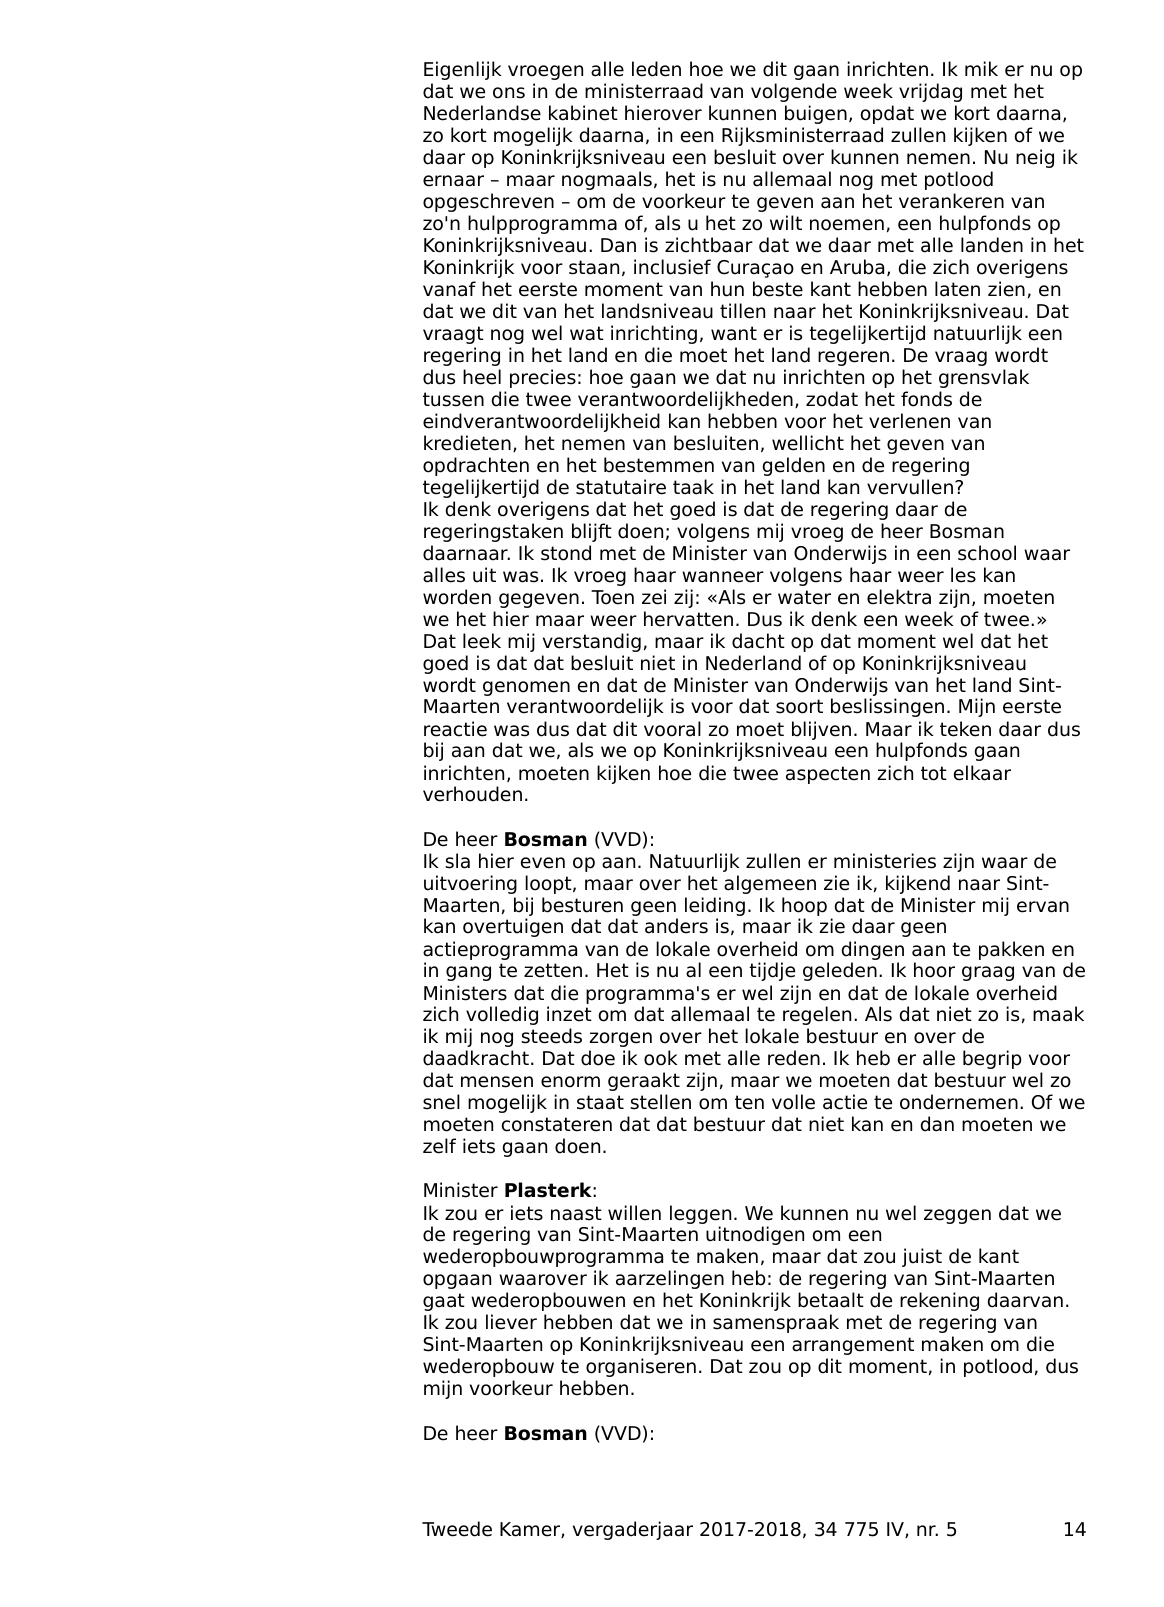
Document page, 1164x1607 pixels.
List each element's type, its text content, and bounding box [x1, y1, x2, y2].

text Ik denk overigens dat het goed is dat de regering daar de regeringstaken blijft doen; volgens mij vroeg de heer Bosman daarnaar. Ik stond met de Minister van Onderwijs in een school waar alles uit was. Ik vroeg haar wanneer volgens haar weer les kan worden gegeven. Toen zei zij: «Als er water en elektra zijn, moeten we het hier maar weer hervatten. Dus ik denk een week of twee.» Dat leek mij verstandig, maar ik dacht op dat moment wel dat het goed is dat dat besluit niet in Nederland of op Koninkrijksniveau wordt genomen en dat de Minister van Onderwijs van het land Sint-Maarten verantwoordelijk is voor dat soort beslissingen. Mijn eerste reactie was dus dat dit vooral zo moet blijven. Maar ik teken daar dus bij aan dat we, als we op Koninkrijksniveau een hulpfonds gaan inrichten, moeten kijken hoe die twee aspecten zich tot elkaar verhouden. [422, 499, 1087, 806]
text De heer Bosman (VVD): [422, 828, 1087, 851]
text Minister Plasterk: [422, 1180, 1087, 1202]
text Eigenlijk vroegen alle leden hoe we dit gaan inrichten. Ik mik er nu op dat we ons in de ministerraad van volgende week vrijdag met het Nederlandse kabinet hierover kunnen buigen, opdat we kort daarna, zo kort mogelijk daarna, in een Rijksministerraad zullen kijken of we daar op Koninkrijksniveau een besluit over kunnen nemen. Nu neig ik ernaar – maar nogmaals, het is nu allemaal nog met potlood opgeschreven – om de voorkeur te geven aan het verankeren van zo'n hulpprogramma of, als u het zo wilt noemen, een hulpfonds op Koninkrijksniveau. Dan is zichtbaar dat we daar met alle landen in het Koninkrijk voor staan, inclusief Curaçao en Aruba, die zich overigens vanaf het eerste moment van hun beste kant hebben laten zien, en dat we dit van het landsniveau tillen naar het Koninkrijksniveau. Dat vraagt nog wel wat inrichting, want er is tegelijkertijd natuurlijk een regering in het land en die moet het land regeren. De vraag wordt dus heel precies: hoe gaan we dat nu inrichten op het grensvlak tussen die twee verantwoordelijkheden, zodat het fonds de eindverantwoordelijkheid kan hebben voor het verlenen van kredieten, het nemen van besluiten, wellicht het geven van opdrachten en het bestemmen van gelden en de regering tegelijkertijd de statutaire taak in het land kan vervullen? [422, 59, 1087, 499]
text De heer Bosman (VVD): [422, 1422, 1087, 1444]
text Ik zou er iets naast willen leggen. We kunnen nu wel zeggen dat we de regering van Sint-Maarten uitnodigen om een wederopbouwprogramma te maken, maar dat zou juist de kant opgaan waarover ik aarzelingen heb: de regering van Sint-Maarten gaat wederopbouwen en het Koninkrijk betaalt de rekening daarvan. Ik zou liever hebben dat we in samenspraak met de regering van Sint-Maarten op Koninkrijksniveau een arrangement maken om die wederopbouw te organiseren. Dat zou op dit moment, in potlood, dus mijn voorkeur hebben. [422, 1202, 1087, 1400]
text Ik sla hier even op aan. Natuurlijk zullen er ministeries zijn waar de uitvoering loopt, maar over het algemeen zie ik, kijkend naar Sint-Maarten, bij besturen geen leiding. Ik hoop dat de Minister mij ervan kan overtuigen dat dat anders is, maar ik zie daar geen actieprogramma van de lokale overheid om dingen aan te pakken en in gang te zetten. Het is nu al een tijdje geleden. Ik hoor graag van de Ministers dat die programma's er wel zijn en dat de lokale overheid zich volledig inzet om dat allemaal te regelen. Als dat niet zo is, maak ik mij nog steeds zorgen over het lokale bestuur en over de daadkracht. Dat doe ik ook met alle reden. Ik heb er alle begrip voor dat mensen enorm geraakt zijn, maar we moeten dat bestuur wel zo snel mogelijk in staat stellen om ten volle actie te ondernemen. Of we moeten constateren dat dat bestuur dat niet kan en dan moeten we zelf iets gaan doen. [422, 851, 1087, 1158]
